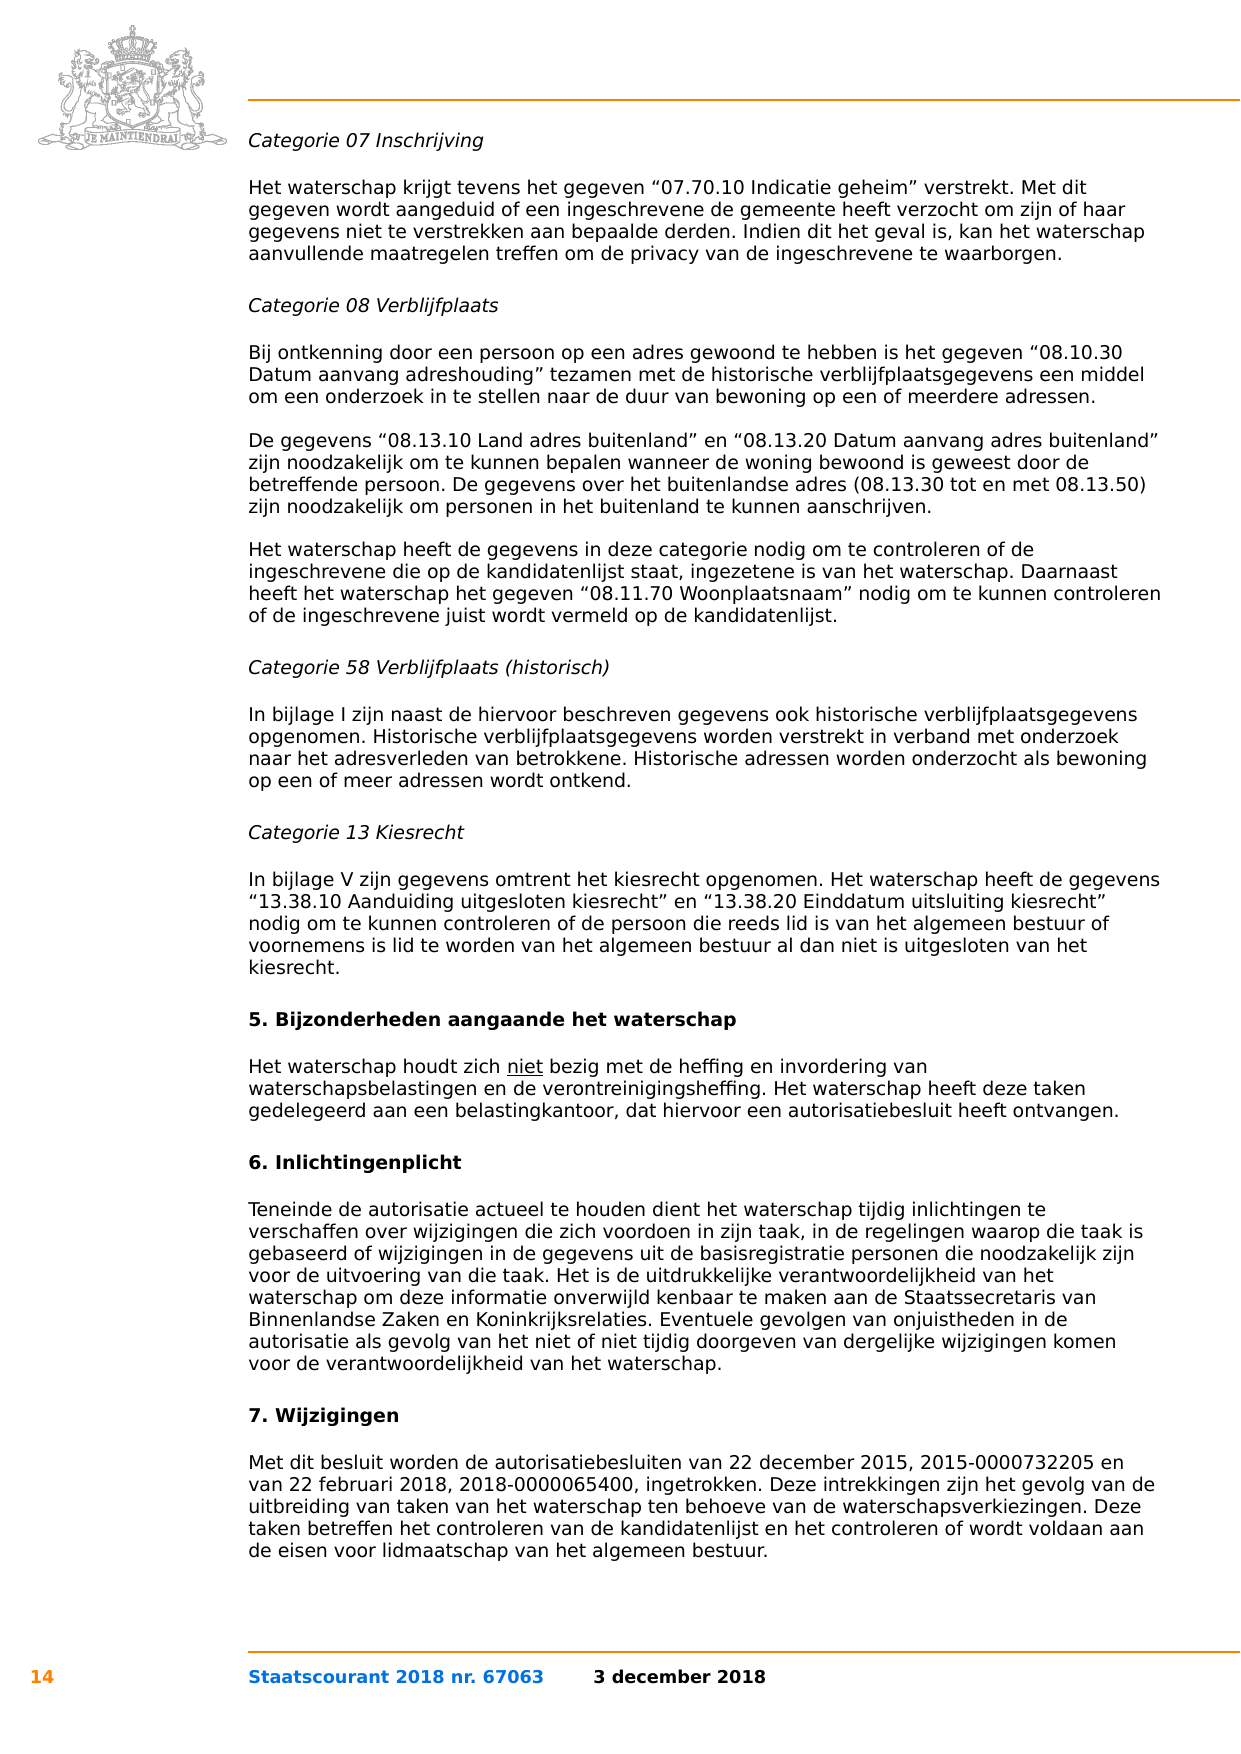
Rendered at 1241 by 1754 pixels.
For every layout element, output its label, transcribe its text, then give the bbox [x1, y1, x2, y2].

subtitle 7. Wijzigingen [248, 1405, 1163, 1427]
text In bijlage V zijn gegevens omtrent het kiesrecht opgenomen. Het waterschap heeft de gegevens “13.38.10 Aanduiding uitgesloten kiesrecht” en “13.38.20 Einddatum uitsluiting kiesrecht” nodig om te kunnen controleren of de persoon die reeds lid is van het algemeen bestuur of voornemens is lid te worden van het algemeen bestuur al dan niet is uitgesloten van het kiesrecht. [248, 869, 1163, 979]
subtitle 5. Bijzonderheden aangaande het waterschap [248, 1009, 1163, 1031]
subtitle Categorie 13 Kiesrecht [248, 822, 1163, 844]
subtitle 6. Inlichtingenplicht [248, 1152, 1163, 1174]
text Het waterschap heeft de gegevens in deze categorie nodig om te controleren of de ingeschrevene die op de kandidatenlijst staat, ingezetene is van het waterschap. Daarnaast heeft het waterschap het gegeven “08.11.70 Woonplaatsnaam” nodig om te kunnen controleren of de ingeschrevene juist wordt vermeld op de kandidatenlijst. [248, 539, 1163, 627]
text Het waterschap krijgt tevens het gegeven “07.70.10 Indicatie geheim” verstrekt. Met dit gegeven wordt aangeduid of een ingeschrevene de gemeente heeft verzocht om zijn of haar gegevens niet te verstrekken aan bepaalde derden. Indien dit het geval is, kan het waterschap aanvullende maatregelen treffen om de privacy van de ingeschrevene te waarborgen. [248, 177, 1163, 265]
subtitle Categorie 08 Verblijfplaats [248, 295, 1163, 317]
text Bij ontkenning door een persoon op een adres gewoond te hebben is het gegeven “08.10.30 Datum aanvang adreshouding” tezamen met de historische verblijfplaatsgegevens een middel om een onderzoek in te stellen naar de duur van bewoning op een of meerdere adressen. [248, 342, 1163, 408]
text Met dit besluit worden de autorisatiebesluiten van 22 december 2015, 2015-0000732205 en van 22 februari 2018, 2018-0000065400, ingetrokken. Deze intrekkingen zijn het gevolg van de uitbreiding van taken van het waterschap ten behoeve van de waterschapsverkiezingen. Deze taken betreffen het controleren van de kandidatenlijst en het controleren of wordt voldaan aan de eisen voor lidmaatschap van het algemeen bestuur. [248, 1452, 1163, 1562]
picture [38, 25, 227, 150]
text Het waterschap houdt zich niet bezig met de heffing en invordering van waterschapsbelastingen en de verontreinigingsheffing. Het waterschap heeft deze taken gedelegeerd aan een belastingkantoor, dat hiervoor een autorisatiebesluit heeft ontvangen. [248, 1056, 1163, 1122]
text In bijlage I zijn naast de hiervoor beschreven gegevens ook historische verblijfplaatsgegevens opgenomen. Historische verblijfplaatsgegevens worden verstrekt in verband met onderzoek naar het adresverleden van betrokkene. Historische adressen worden onderzocht als bewoning op een of meer adressen wordt ontkend. [248, 704, 1163, 792]
subtitle Categorie 58 Verblijfplaats (historisch) [248, 657, 1163, 679]
text De gegevens “08.13.10 Land adres buitenland” en “08.13.20 Datum aanvang adres buitenland” zijn noodzakelijk om te kunnen bepalen wanneer de woning bewoond is geweest door de betreffende persoon. De gegevens over het buitenlandse adres (08.13.30 tot en met 08.13.50) zijn noodzakelijk om personen in het buitenland te kunnen aanschrijven. [248, 429, 1163, 517]
subtitle Categorie 07 Inschrijving [248, 130, 1163, 152]
text Teneinde de autorisatie actueel te houden dient het waterschap tijdig inlichtingen te verschaffen over wijzigingen die zich voordoen in zijn taak, in de regelingen waarop die taak is gebaseerd of wijzigingen in de gegevens uit de basisregistratie personen die noodzakelijk zijn voor de uitvoering van die taak. Het is de uitdrukkelijke verantwoordelijkheid van het waterschap om deze informatie onverwijld kenbaar te maken aan de Staatssecretaris van Binnenlandse Zaken en Koninkrijksrelaties. Eventuele gevolgen van onjuistheden in de autorisatie als gevolg van het niet of niet tijdig doorgeven van dergelijke wijzigingen komen voor de verantwoordelijkheid van het waterschap. [248, 1199, 1163, 1375]
